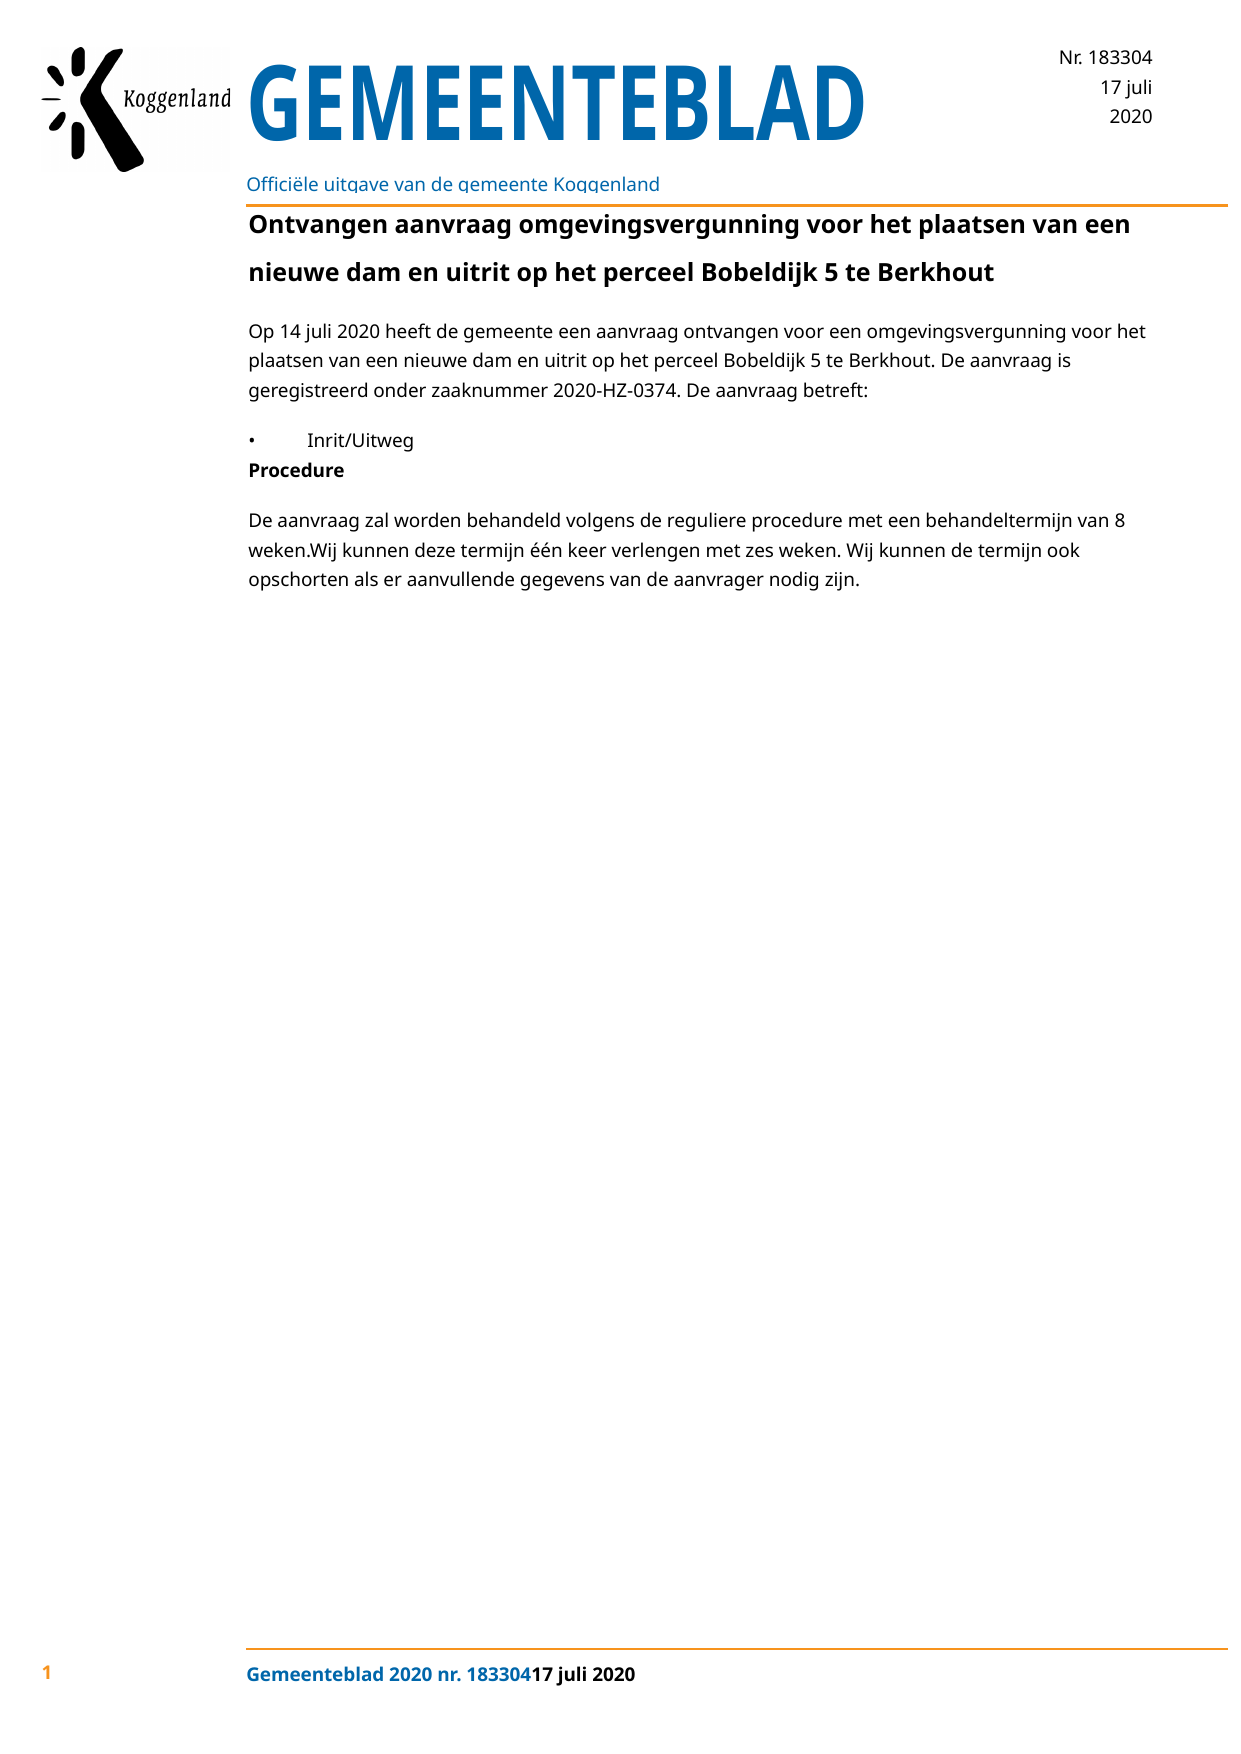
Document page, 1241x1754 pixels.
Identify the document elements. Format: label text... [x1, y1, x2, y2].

text De aanvraag zal worden behandeld volgens de reguliere procedure met een behandeltermijn van 8 weken.Wij kunnen deze termijn één keer verlengen met zes weken. Wij kunnen de termijn ook opschorten als er aanvullende gegevens van de aanvrager nodig zijn. [248, 507, 1152, 592]
list Inrit/Uitweg [248, 427, 1152, 453]
picture [41, 47, 231, 172]
text Procedure [248, 457, 1152, 483]
text Op 14 juli 2020 heeft de gemeente een aanvraag ontvangen voor een omgevingsvergunning voor het plaatsen van een nieuwe dam en uitrit op het perceel Bobeldijk 5 te Berkhout. De aanvraag is geregistreerd onder zaaknummer 2020-HZ-0374. De aanvraag betreft: [248, 318, 1152, 403]
text Ontvangen aanvraag omgevingsvergunning voor het plaatsen van een nieuwe dam en uitrit op het perceel Bobeldijk 5 te Berkhout [248, 207, 1152, 288]
